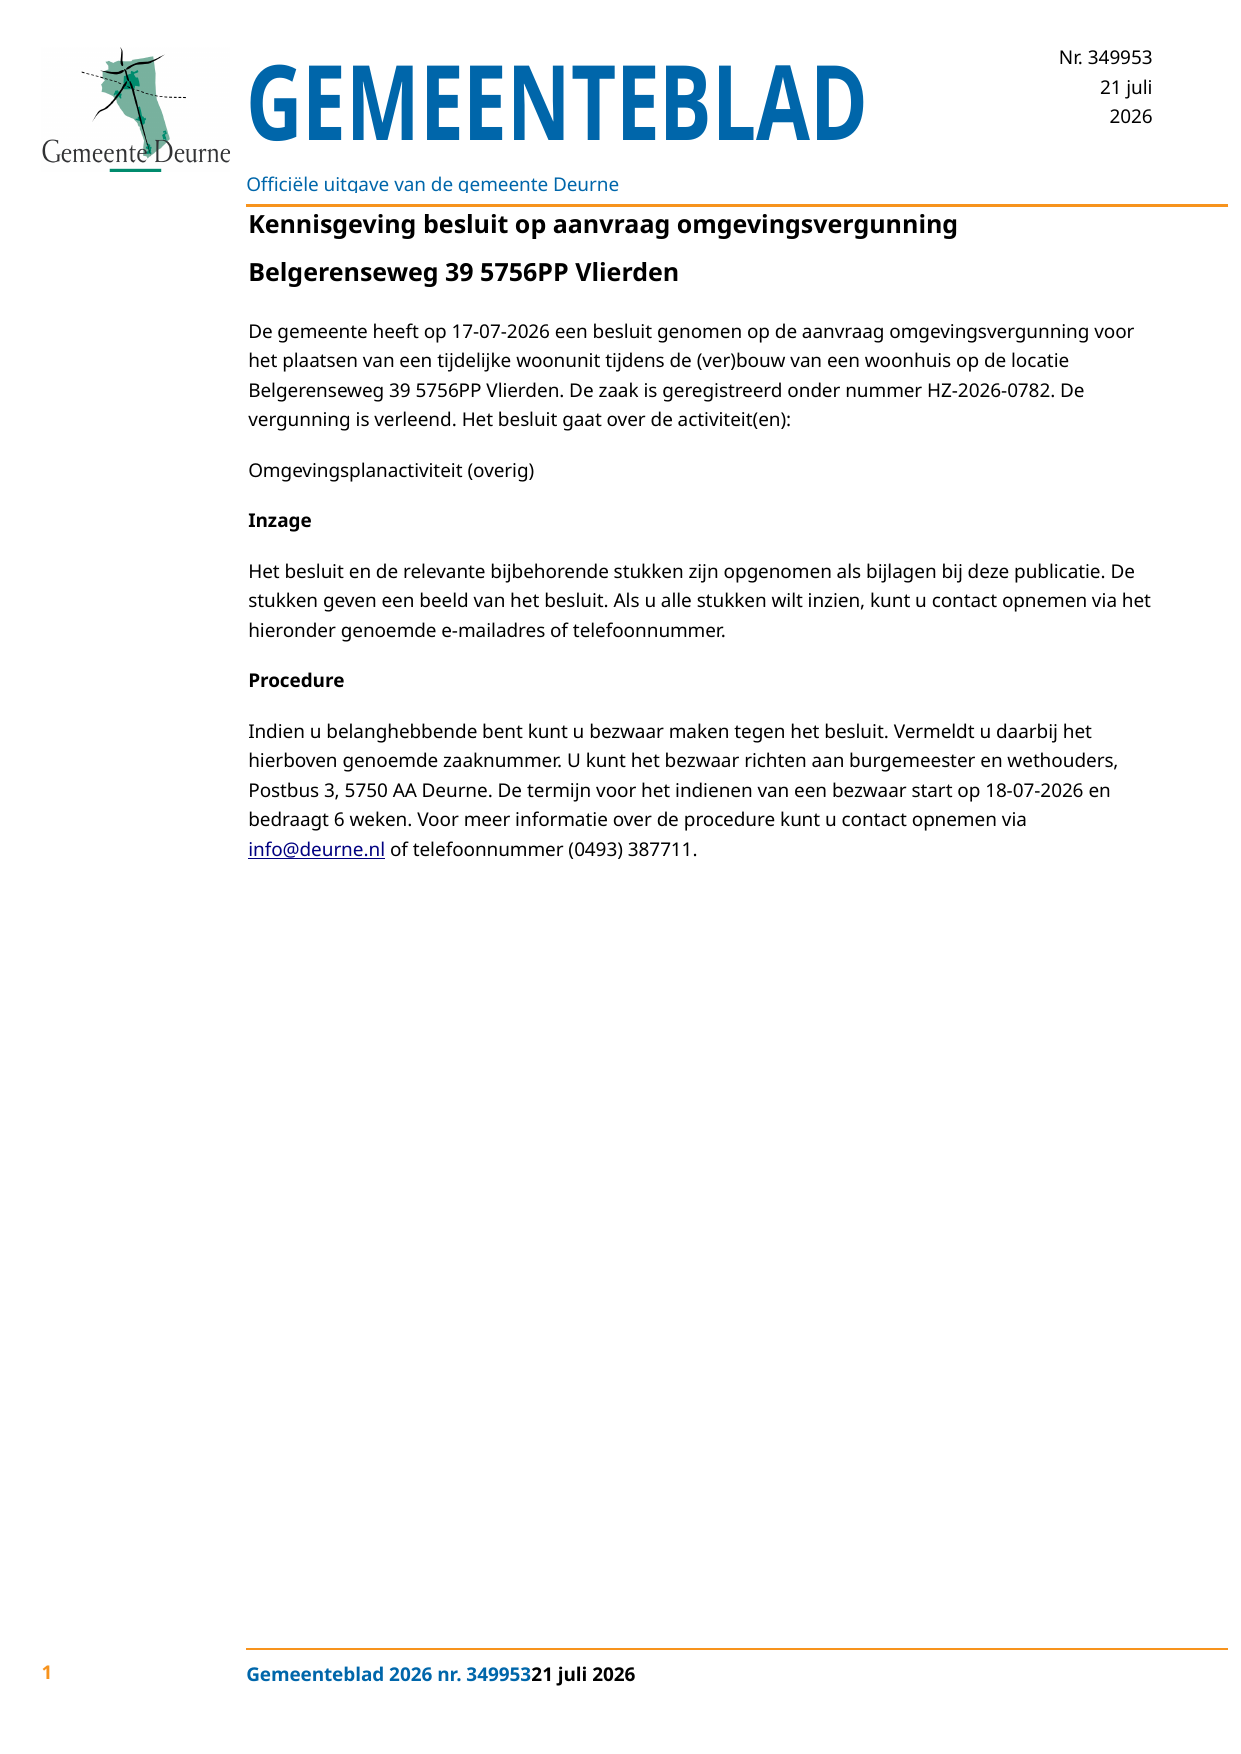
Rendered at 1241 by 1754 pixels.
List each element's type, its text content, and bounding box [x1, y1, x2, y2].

text Indien u belanghebbende bent kunt u bezwaar maken tegen het besluit. Vermeldt u daarbij het hierboven genoemde zaaknummer. U kunt het bezwaar richten aan burgemeester en wethouders, Postbus 3, 5750 AA Deurne. De termijn voor het indienen van een bezwaar start op 18-07-2026 en bedraagt 6 weken. Voor meer informatie over de procedure kunt u contact opnemen via info@deurne.nl of telefoonnummer (0493) 387711. [248, 718, 1152, 862]
text Kennisgeving besluit op aanvraag omgevingsvergunning Belgerenseweg 39 5756PP Vlierden [248, 207, 1152, 288]
text De gemeente heeft op 17-07-2026 een besluit genomen op de aanvraag omgevingsvergunning voor het plaatsen van een tijdelijke woonunit tijdens de (ver)bouw van een woonhuis op de locatie Belgerenseweg 39 5756PP Vlierden. De zaak is geregistreerd onder nummer HZ-2026-0782. De vergunning is verleend. Het besluit gaat over de activiteit(en): [248, 318, 1152, 432]
text Procedure [248, 667, 1152, 693]
text Omgevingsplanactiviteit (overig) [248, 457, 1152, 483]
picture [41, 47, 231, 172]
text Het besluit en de relevante bijbehorende stukken zijn opgenomen als bijlagen bij deze publicatie. De stukken geven een beeld van het besluit. Als u alle stukken wilt inzien, kunt u contact opnemen via het hieronder genoemde e-mailadres of telefoonnummer. [248, 558, 1152, 643]
text Inzage [248, 507, 1152, 533]
